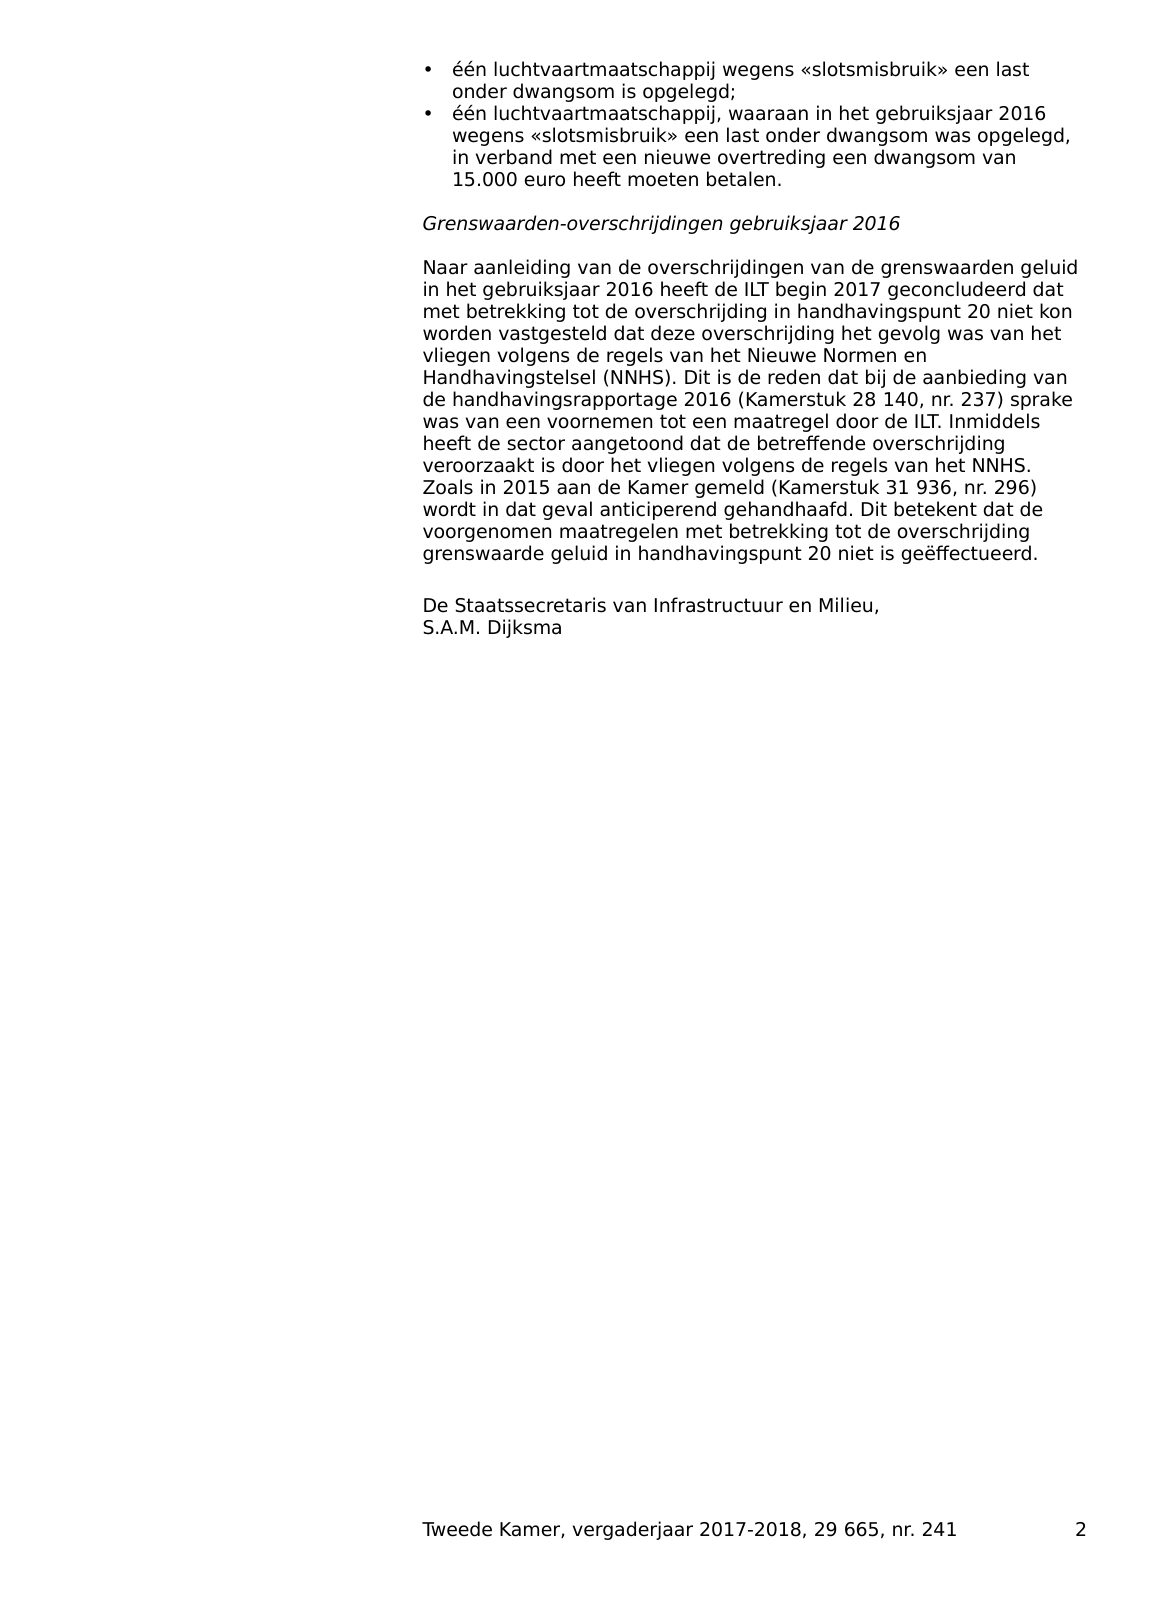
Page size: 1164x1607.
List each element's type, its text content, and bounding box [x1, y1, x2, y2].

text • één luchtvaartmaatschappij wegens «slotsmisbruik» een last onder dwangsom is opgelegd; [422, 59, 1087, 103]
text Naar aanleiding van de overschrijdingen van de grenswaarden geluid in het gebruiksjaar 2016 heeft de ILT begin 2017 geconcludeerd dat met betrekking tot de overschrijding in handhavingspunt 20 niet kon worden vastgesteld dat deze overschrijding het gevolg was van het vliegen volgens de regels van het Nieuwe Normen en Handhavingstelsel (NNHS). Dit is de reden dat bij de aanbieding van de handhavingsrapportage 2016 (Kamerstuk 28 140, nr. 237) sprake was van een voornemen tot een maatregel door de ILT. Inmiddels heeft de sector aangetoond dat de betreffende overschrijding veroorzaakt is door het vliegen volgens de regels van het NNHS. Zoals in 2015 aan de Kamer gemeld (Kamerstuk 31 936, nr. 296) wordt in dat geval anticiperend gehandhaafd. Dit betekent dat de voorgenomen maatregelen met betrekking tot de overschrijding grenswaarde geluid in handhavingspunt 20 niet is geëffectueerd. [422, 257, 1087, 565]
text • één luchtvaartmaatschappij, waaraan in het gebruiksjaar 2016 wegens «slotsmisbruik» een last onder dwangsom was opgelegd, in verband met een nieuwe overtreding een dwangsom van 15.000 euro heeft moeten betalen. [422, 103, 1087, 191]
subtitle Grenswaarden-overschrijdingen gebruiksjaar 2016 [422, 213, 1087, 235]
text De Staatssecretaris van Infrastructuur en Milieu, S.A.M. Dijksma [422, 595, 1087, 639]
